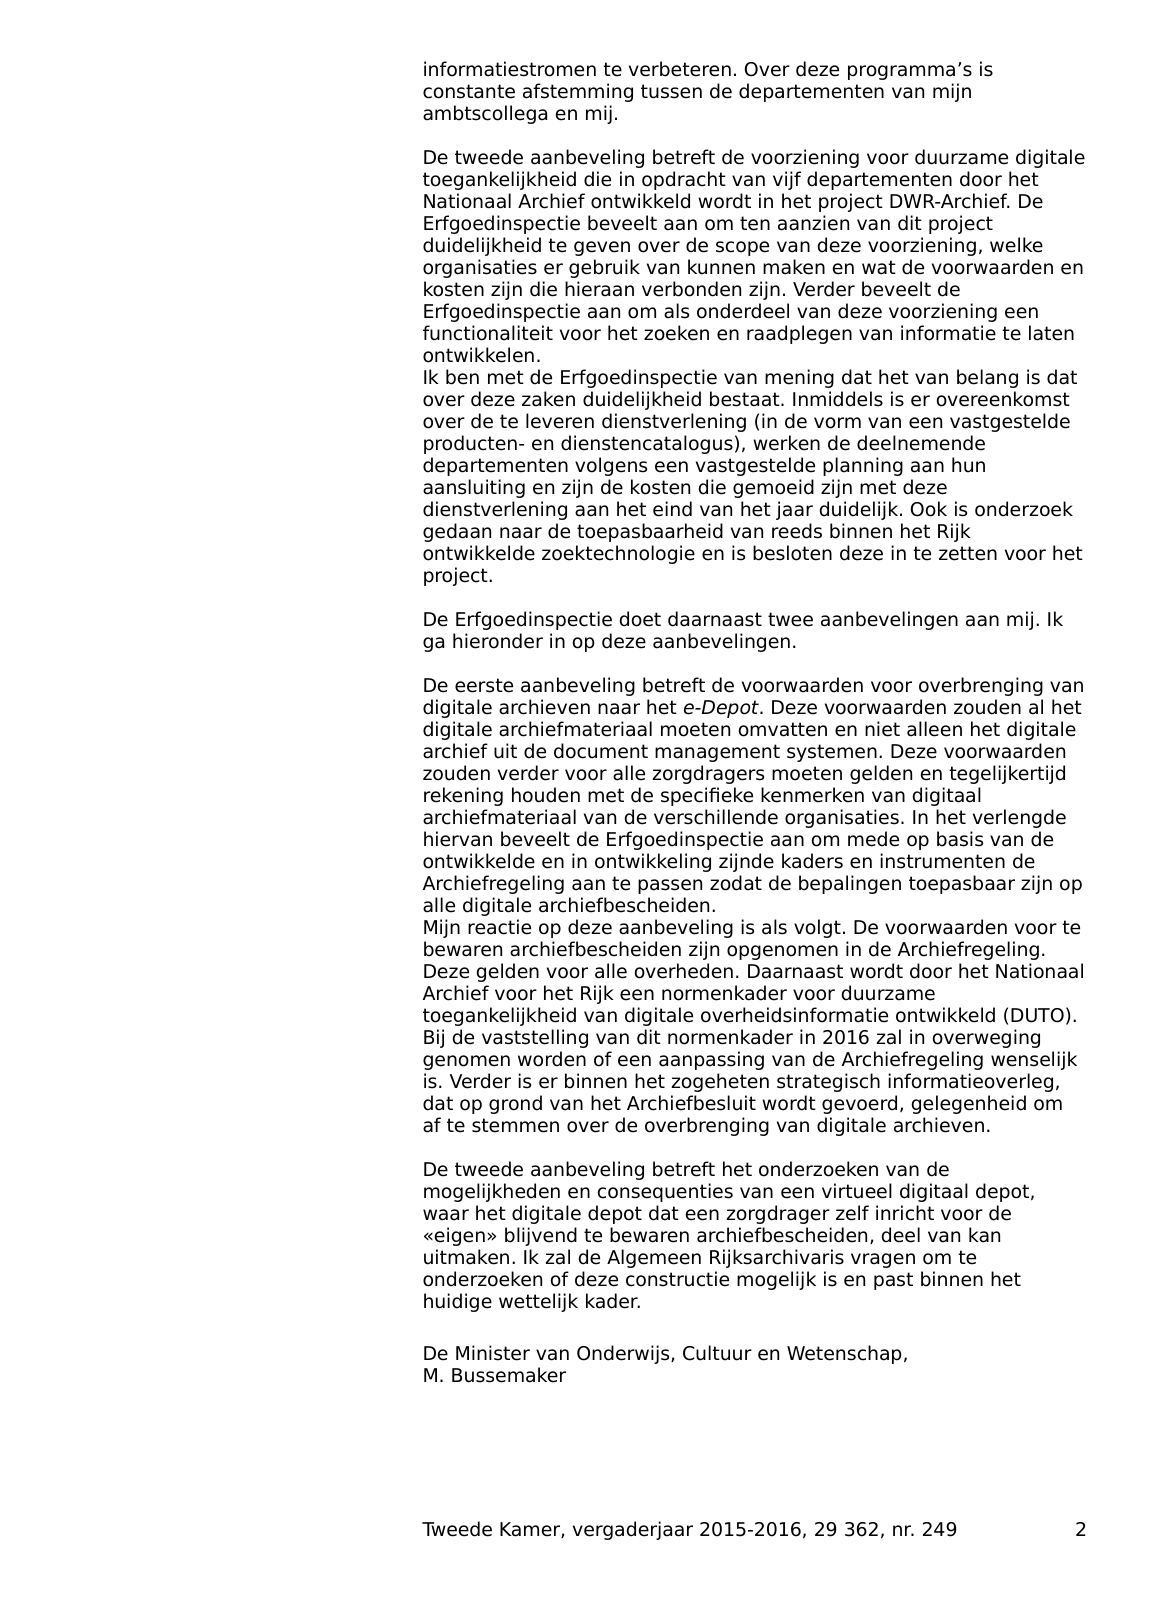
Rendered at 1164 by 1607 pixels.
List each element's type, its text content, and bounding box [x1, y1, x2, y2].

text informatiestromen te verbeteren. Over deze programma’s is constante afstemming tussen de departementen van mijn ambtscollega en mij. [422, 59, 1087, 125]
text De tweede aanbeveling betreft de voorziening voor duurzame digitale toegankelijkheid die in opdracht van vijf departementen door het Nationaal Archief ontwikkeld wordt in het project DWR-Archief. De Erfgoedinspectie beveelt aan om ten aanzien van dit project duidelijkheid te geven over de scope van deze voorziening, welke organisaties er gebruik van kunnen maken en wat de voorwaarden en kosten zijn die hieraan verbonden zijn. Verder beveelt de Erfgoedinspectie aan om als onderdeel van deze voorziening een functionaliteit voor het zoeken en raadplegen van informatie te laten ontwikkelen. [422, 147, 1087, 367]
text De Minister van Onderwijs, Cultuur en Wetenschap, M. Bussemaker [422, 1343, 1087, 1387]
text De Erfgoedinspectie doet daarnaast twee aanbevelingen aan mij. Ik ga hieronder in op deze aanbevelingen. [422, 609, 1087, 653]
text Mijn reactie op deze aanbeveling is als volgt. De voorwaarden voor te bewaren archiefbescheiden zijn opgenomen in de Archiefregeling. Deze gelden voor alle overheden. Daarnaast wordt door het Nationaal Archief voor het Rijk een normenkader voor duurzame toegankelijkheid van digitale overheidsinformatie ontwikkeld (DUTO). Bij de vaststelling van dit normenkader in 2016 zal in overweging genomen worden of een aanpassing van de Archiefregeling wenselijk is. Verder is er binnen het zogeheten strategisch informatieoverleg, dat op grond van het Archiefbesluit wordt gevoerd, gelegenheid om af te stemmen over de overbrenging van digitale archieven. [422, 917, 1087, 1137]
text De tweede aanbeveling betreft het onderzoeken van de mogelijkheden en consequenties van een virtueel digitaal depot, waar het digitale depot dat een zorgdrager zelf inricht voor de «eigen» blijvend te bewaren archiefbescheiden, deel van kan uitmaken. Ik zal de Algemeen Rijksarchivaris vragen om te onderzoeken of deze constructie mogelijk is en past binnen het huidige wettelijk kader. [422, 1159, 1087, 1313]
text Ik ben met de Erfgoedinspectie van mening dat het van belang is dat over deze zaken duidelijkheid bestaat. Inmiddels is er overeenkomst over de te leveren dienstverlening (in de vorm van een vastgestelde producten- en dienstencatalogus), werken de deelnemende departementen volgens een vastgestelde planning aan hun aansluiting en zijn de kosten die gemoeid zijn met deze dienstverlening aan het eind van het jaar duidelijk. Ook is onderzoek gedaan naar de toepasbaarheid van reeds binnen het Rijk ontwikkelde zoektechnologie en is besloten deze in te zetten voor het project. [422, 367, 1087, 587]
text De eerste aanbeveling betreft de voorwaarden voor overbrenging van digitale archieven naar het e-Depot. Deze voorwaarden zouden al het digitale archiefmateriaal moeten omvatten en niet alleen het digitale archief uit de document management systemen. Deze voorwaarden zouden verder voor alle zorgdragers moeten gelden en tegelijkertijd rekening houden met de specifieke kenmerken van digitaal archiefmateriaal van de verschillende organisaties. In het verlengde hiervan beveelt de Erfgoedinspectie aan om mede op basis van de ontwikkelde en in ontwikkeling zijnde kaders en instrumenten de Archiefregeling aan te passen zodat de bepalingen toepasbaar zijn op alle digitale archiefbescheiden. [422, 675, 1087, 917]
